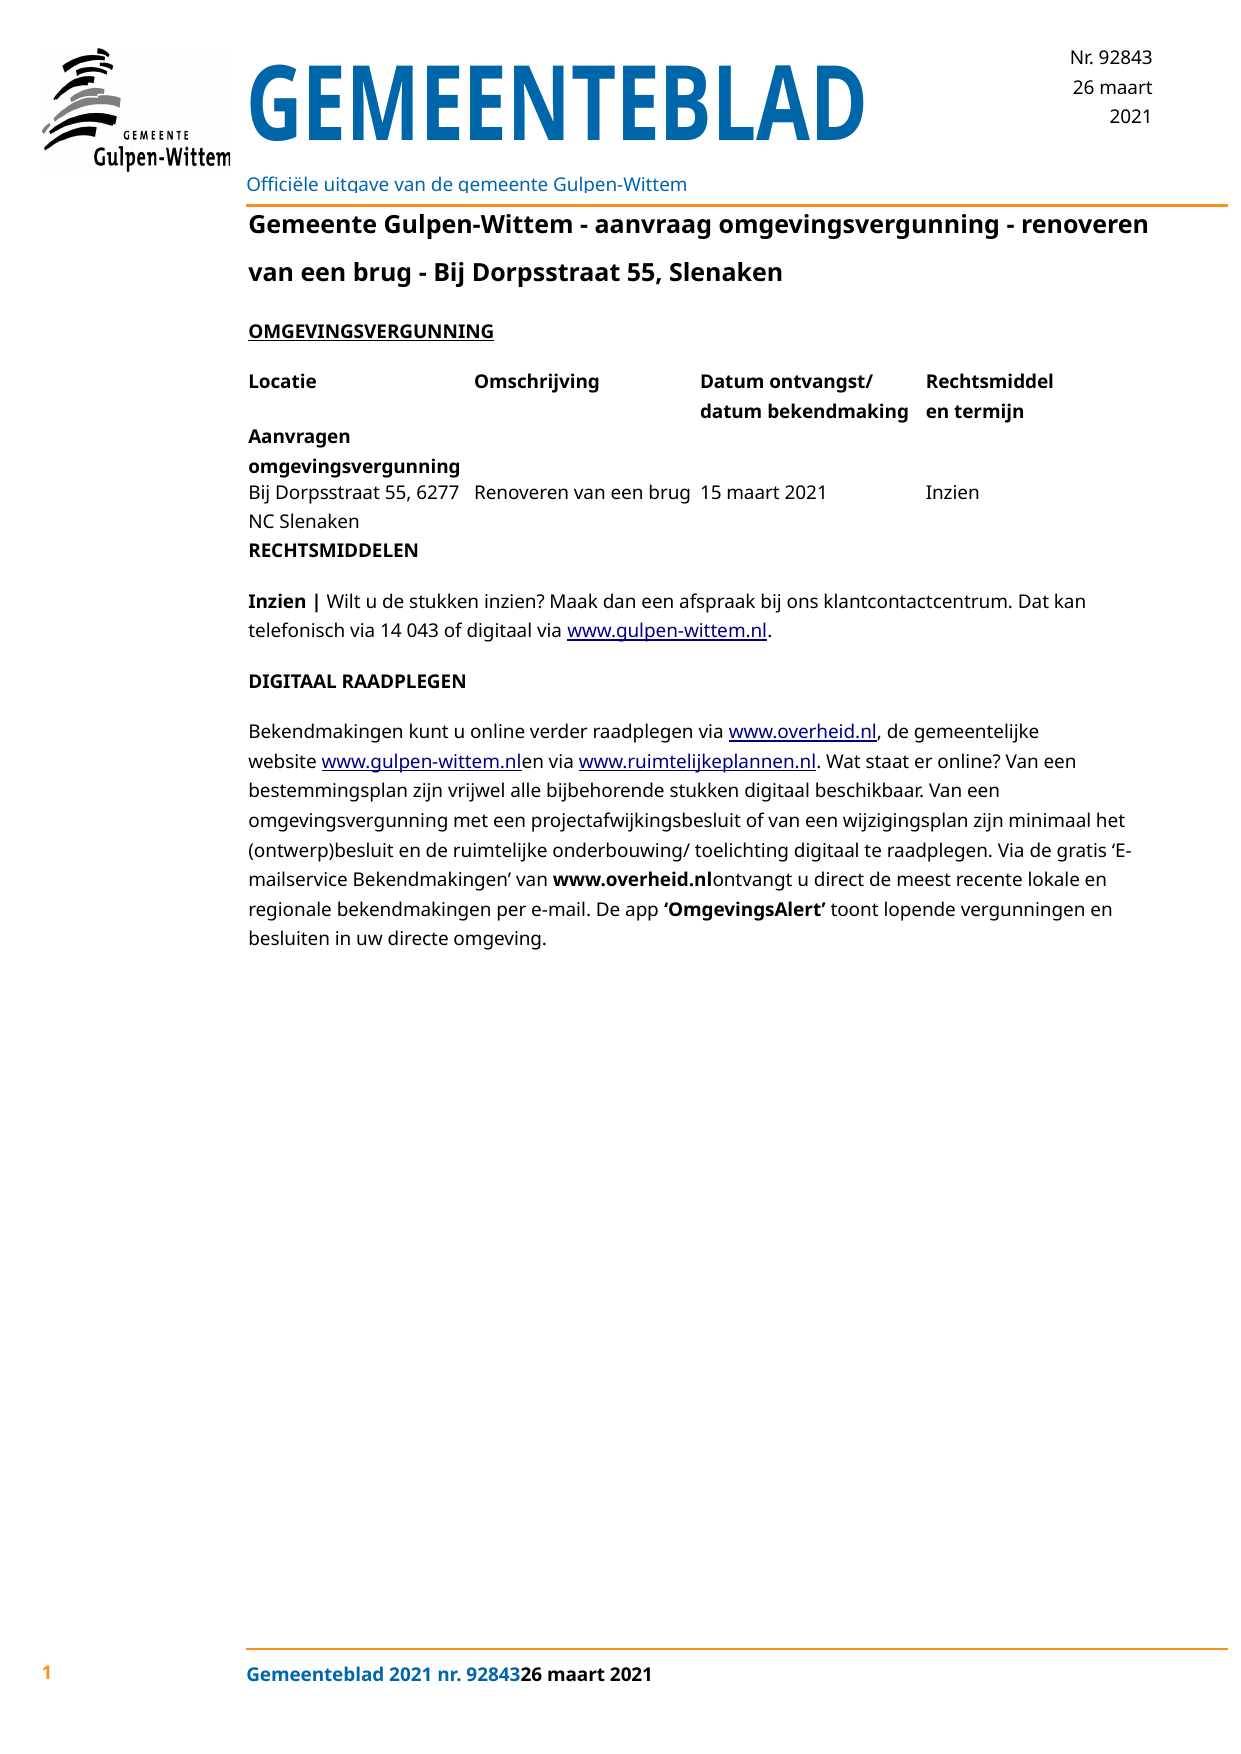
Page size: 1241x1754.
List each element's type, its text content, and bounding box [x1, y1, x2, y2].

text Gemeente Gulpen-Wittem - aanvraag omgevingsvergunning - renoveren van een brug - Bij Dorpsstraat 55, Slenaken [248, 207, 1152, 288]
table_cell Bij Dorpsstraat 55, 6277 NC Slenaken [248, 479, 474, 534]
table_header Omschrijving [474, 369, 700, 424]
text Inzien | Wilt u de stukken inzien? Maak dan een afspraak bij ons klantcontactcentrum. Dat kan telefonisch via 14 043 of digitaal via www.gulpen-wittem.nl. [248, 588, 1152, 643]
table_cell Inzien [926, 479, 1152, 534]
table_cell [700, 424, 926, 479]
table_cell 15 maart 2021 [700, 479, 926, 534]
text DIGITAAL RAADPLEGEN [248, 668, 1152, 694]
text RECHTSMIDDELEN [248, 538, 1152, 563]
text Bekendmakingen kunt u online verder raadplegen via www.overheid.nl, de gemeentelijke website www.gulpen-wittem.nlen via www.ruimtelijkeplannen.nl. Wat staat er online? Van een bestemmingsplan zijn vrijwel alle bijbehorende stukken digitaal beschikbaar. Van een omgevingsvergunning met een projectafwijkingsbesluit of van een wijzigingsplan zijn minimaal het (ontwerp)besluit en de ruimtelijke onderbouwing/ toelichting digitaal te raadplegen. Via de gratis ‘E-mailservice Bekendmakingen’ van www.overheid.nlontvangt u direct de meest recente lokale en regionale bekendmakingen per e-mail. De app ‘OmgevingsAlert’ toont lopende vergunningen en besluiten in uw directe omgeving. [248, 718, 1152, 951]
table_cell [474, 424, 700, 479]
table_header Datum ontvangst/ datum bekendmaking [700, 369, 926, 424]
picture [41, 47, 231, 172]
table_header Rechtsmiddel en termijn [926, 369, 1152, 424]
text OMGEVINGSVERGUNNING [248, 318, 1152, 344]
table_header Locatie [248, 369, 474, 424]
table_cell [926, 424, 1152, 479]
table_cell Renoveren van een brug [474, 479, 700, 534]
table_cell Aanvragen omgevingsvergunning [248, 424, 474, 479]
